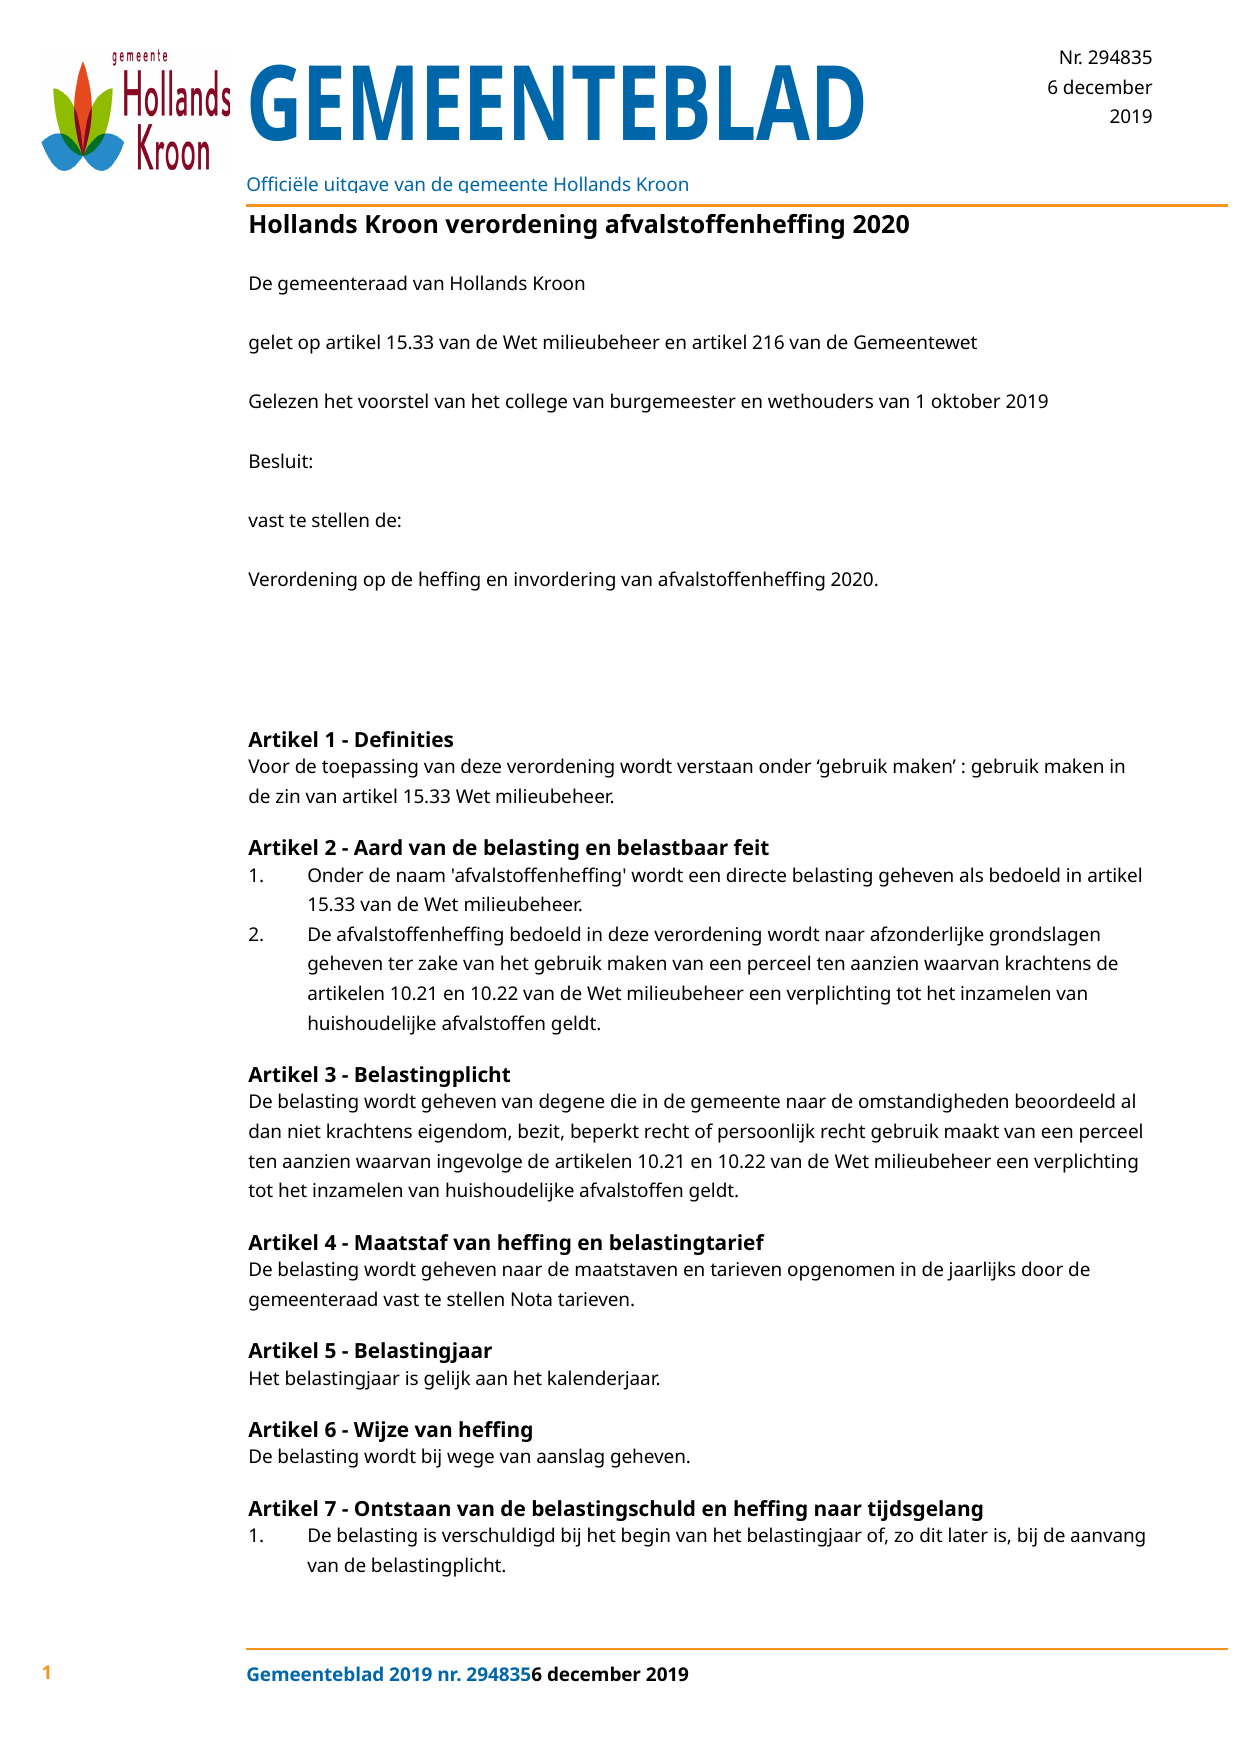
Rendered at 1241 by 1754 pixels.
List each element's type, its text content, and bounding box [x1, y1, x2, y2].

text Besluit: [248, 448, 1152, 473]
text Voor de toepassing van deze verordening wordt verstaan onder ‘gebruik maken’ : gebruik maken in de zin van artikel 15.33 Wet milieubeheer. [248, 753, 1152, 809]
text vast te stellen de: [248, 507, 1152, 533]
text Artikel 5 - Belastingjaar [248, 1336, 1152, 1365]
text Artikel 6 - Wijze van heffing [248, 1415, 1152, 1443]
picture [41, 47, 231, 172]
text De belasting wordt geheven naar de maatstaven en tarieven opgenomen in de jaarlijks door de gemeenteraad vast te stellen Nota tarieven. [248, 1256, 1152, 1312]
text De gemeenteraad van Hollands Kroon [248, 270, 1152, 296]
text Artikel 3 - Belastingplicht [248, 1060, 1152, 1089]
text Artikel 1 - Definities [248, 725, 1152, 753]
list De afvalstoffenheffing bedoeld in deze verordening wordt naar afzonderlijke grondslagen geheven ter zake van het gebruik maken van een perceel ten aanzien waarvan krachtens de artikelen 10.21 en 10.22 van de Wet milieubeheer een verplichting tot het inzamelen van huishoudelijke afvalstoffen geldt. [248, 921, 1152, 1036]
text Artikel 4 - Maatstaf van heffing en belastingtarief [248, 1228, 1152, 1256]
text gelet op artikel 15.33 van de Wet milieubeheer en artikel 216 van de Gemeentewet [248, 329, 1152, 355]
text De belasting wordt bij wege van aanslag geheven. [248, 1443, 1152, 1469]
text Hollands Kroon verordening afvalstoffenheffing 2020 [248, 207, 1152, 241]
list De belasting is verschuldigd bij het begin van het belastingjaar of, zo dit later is, bij de aanvang van de belastingplicht. [248, 1522, 1152, 1578]
text Gelezen het voorstel van het college van burgemeester en wethouders van 1 oktober 2019 [248, 389, 1152, 414]
text Artikel 2 - Aard van de belasting en belastbaar feit [248, 833, 1152, 862]
text De belasting wordt geheven van degene die in de gemeente naar de omstandigheden beoordeeld al dan niet krachtens eigendom, bezit, beperkt recht of persoonlijk recht gebruik maakt van een perceel ten aanzien waarvan ingevolge de artikelen 10.21 en 10.22 van de Wet milieubeheer een verplichting tot het inzamelen van huishoudelijke afvalstoffen geldt. [248, 1089, 1152, 1203]
text Het belastingjaar is gelijk aan het kalenderjaar. [248, 1365, 1152, 1390]
text Verordening op de heffing en invordering van afvalstoffenheffing 2020. [248, 566, 1152, 592]
text Artikel 7 - Ontstaan van de belastingschuld en heffing naar tijdsgelang [248, 1494, 1152, 1522]
list Onder de naam 'afvalstoffenheffing' wordt een directe belasting geheven als bedoeld in artikel 15.33 van de Wet milieubeheer. [248, 862, 1152, 917]
